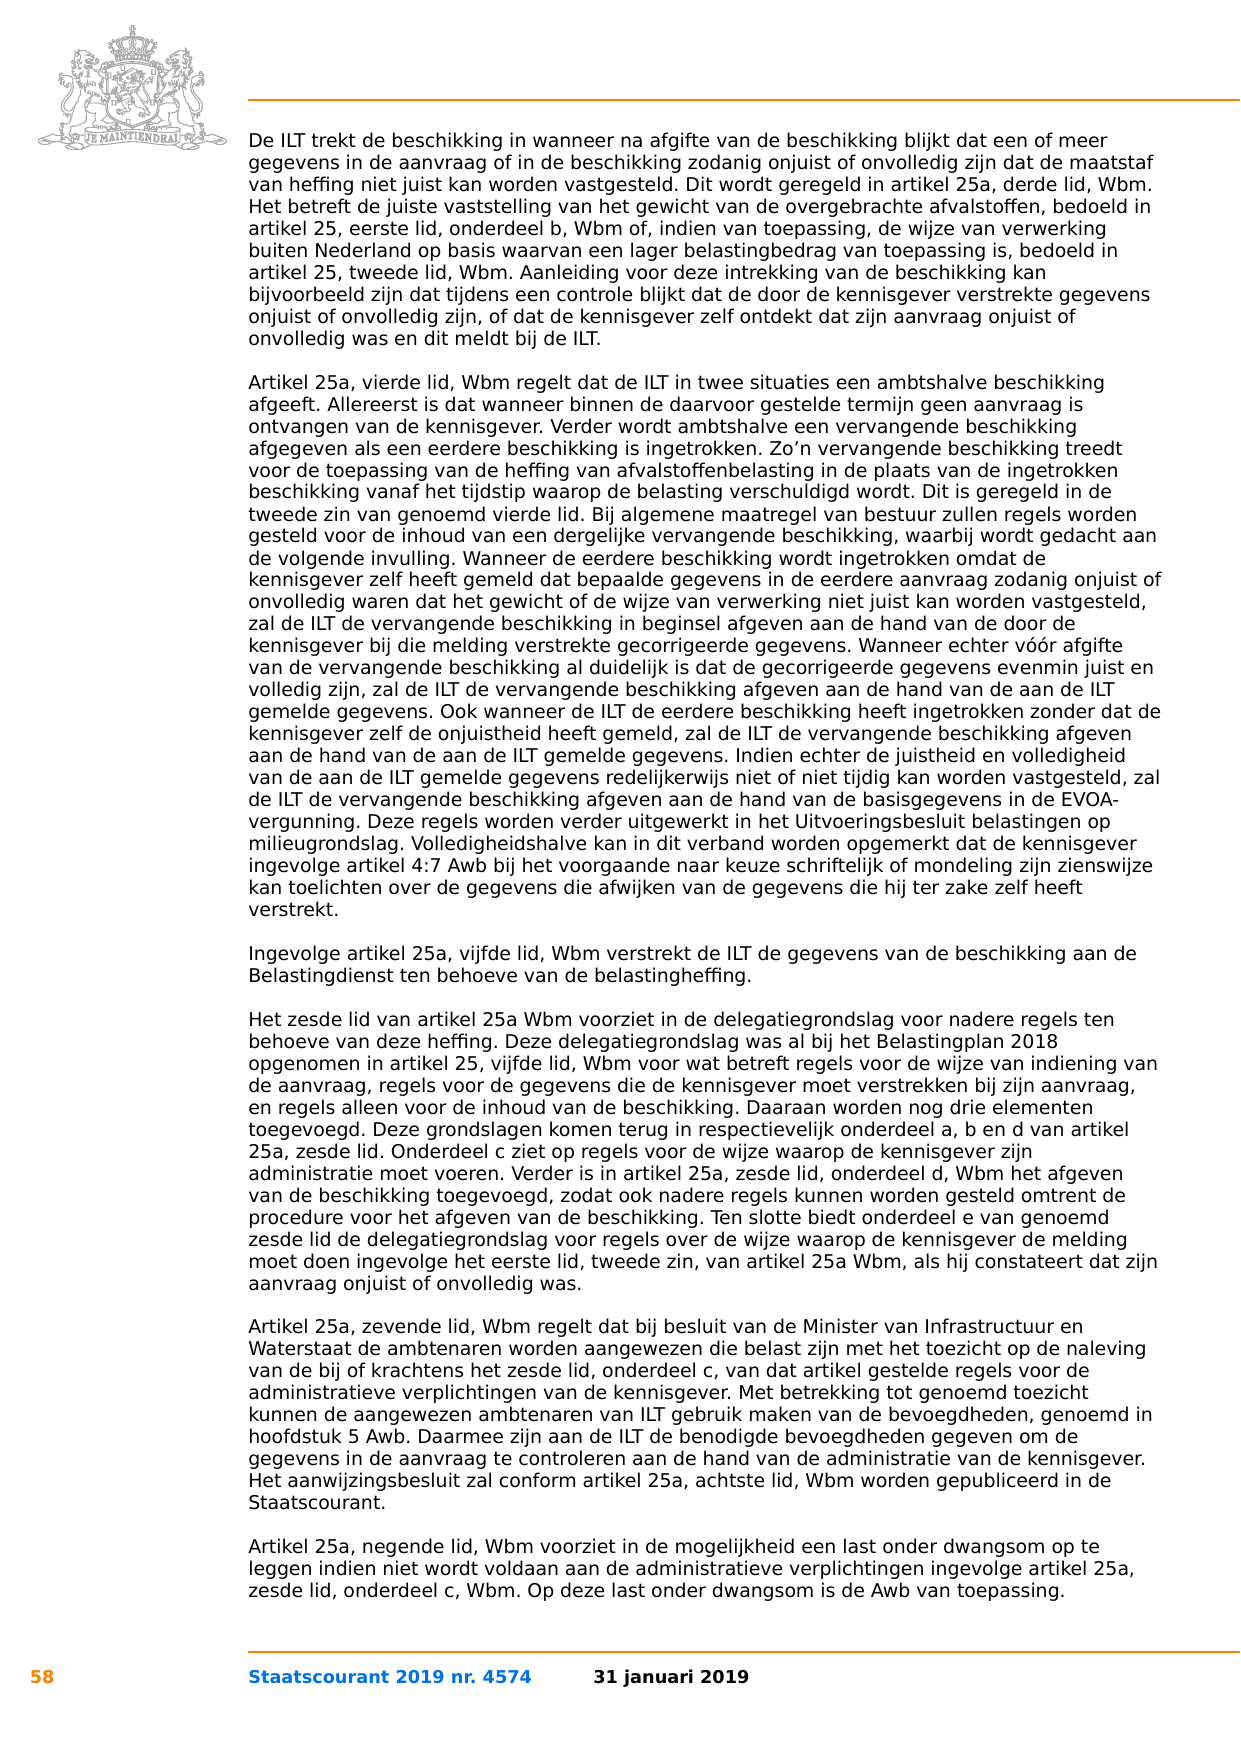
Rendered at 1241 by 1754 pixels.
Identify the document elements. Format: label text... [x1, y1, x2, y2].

text Artikel 25a, vierde lid, Wbm regelt dat de ILT in twee situaties een ambtshalve beschikking afgeeft. Allereerst is dat wanneer binnen de daarvoor gestelde termijn geen aanvraag is ontvangen van de kennisgever. Verder wordt ambtshalve een vervangende beschikking afgegeven als een eerdere beschikking is ingetrokken. Zo’n vervangende beschikking treedt voor de toepassing van de heffing van afvalstoffenbelasting in de plaats van de ingetrokken beschikking vanaf het tijdstip waarop de belasting verschuldigd wordt. Dit is geregeld in de tweede zin van genoemd vierde lid. Bij algemene maatregel van bestuur zullen regels worden gesteld voor de inhoud van een dergelijke vervangende beschikking, waarbij wordt gedacht aan de volgende invulling. Wanneer de eerdere beschikking wordt ingetrokken omdat de kennisgever zelf heeft gemeld dat bepaalde gegevens in de eerdere aanvraag zodanig onjuist of onvolledig waren dat het gewicht of de wijze van verwerking niet juist kan worden vastgesteld, zal de ILT de vervangende beschikking in beginsel afgeven aan de hand van de door de kennisgever bij die melding verstrekte gecorrigeerde gegevens. Wanneer echter vóór afgifte van de vervangende beschikking al duidelijk is dat de gecorrigeerde gegevens evenmin juist en volledig zijn, zal de ILT de vervangende beschikking afgeven aan de hand van de aan de ILT gemelde gegevens. Ook wanneer de ILT de eerdere beschikking heeft ingetrokken zonder dat de kennisgever zelf de onjuistheid heeft gemeld, zal de ILT de vervangende beschikking afgeven aan de hand van de aan de ILT gemelde gegevens. Indien echter de juistheid en volledigheid van de aan de ILT gemelde gegevens redelijkerwijs niet of niet tijdig kan worden vastgesteld, zal de ILT de vervangende beschikking afgeven aan de hand van de basisgegevens in de EVOA-vergunning. Deze regels worden verder uitgewerkt in het Uitvoeringsbesluit belastingen op milieugrondslag. Volledigheidshalve kan in dit verband worden opgemerkt dat de kennisgever ingevolge artikel 4:7 Awb bij het voorgaande naar keuze schriftelijk of mondeling zijn zienswijze kan toelichten over de gegevens die afwijken van de gegevens die hij ter zake zelf heeft verstrekt. [248, 372, 1163, 921]
text De ILT trekt de beschikking in wanneer na afgifte van de beschikking blijkt dat een of meer gegevens in de aanvraag of in de beschikking zodanig onjuist of onvolledig zijn dat de maatstaf van heffing niet juist kan worden vastgesteld. Dit wordt geregeld in artikel 25a, derde lid, Wbm. Het betreft de juiste vaststelling van het gewicht van de overgebrachte afvalstoffen, bedoeld in artikel 25, eerste lid, onderdeel b, Wbm of, indien van toepassing, de wijze van verwerking buiten Nederland op basis waarvan een lager belastingbedrag van toepassing is, bedoeld in artikel 25, tweede lid, Wbm. Aanleiding voor deze intrekking van de beschikking kan bijvoorbeeld zijn dat tijdens een controle blijkt dat de door de kennisgever verstrekte gegevens onjuist of onvolledig zijn, of dat de kennisgever zelf ontdekt dat zijn aanvraag onjuist of onvolledig was en dit meldt bij de ILT. [248, 130, 1163, 350]
text Ingevolge artikel 25a, vijfde lid, Wbm verstrekt de ILT de gegevens van de beschikking aan de Belastingdienst ten behoeve van de belastingheffing. [248, 943, 1163, 987]
text Artikel 25a, zevende lid, Wbm regelt dat bij besluit van de Minister van Infrastructuur en Waterstaat de ambtenaren worden aangewezen die belast zijn met het toezicht op de naleving van de bij of krachtens het zesde lid, onderdeel c, van dat artikel gestelde regels voor de administratieve verplichtingen van de kennisgever. Met betrekking tot genoemd toezicht kunnen de aangewezen ambtenaren van ILT gebruik maken van de bevoegdheden, genoemd in hoofdstuk 5 Awb. Daarmee zijn aan de ILT de benodigde bevoegdheden gegeven om de gegevens in de aanvraag te controleren aan de hand van de administratie van de kennisgever. Het aanwijzingsbesluit zal conform artikel 25a, achtste lid, Wbm worden gepubliceerd in de Staatscourant. [248, 1316, 1163, 1514]
text Artikel 25a, negende lid, Wbm voorziet in de mogelijkheid een last onder dwangsom op te leggen indien niet wordt voldaan aan de administratieve verplichtingen ingevolge artikel 25a, zesde lid, onderdeel c, Wbm. Op deze last onder dwangsom is de Awb van toepassing. [248, 1536, 1163, 1602]
text Het zesde lid van artikel 25a Wbm voorziet in de delegatiegrondslag voor nadere regels ten behoeve van deze heffing. Deze delegatiegrondslag was al bij het Belastingplan 2018 opgenomen in artikel 25, vijfde lid, Wbm voor wat betreft regels voor de wijze van indiening van de aanvraag, regels voor de gegevens die de kennisgever moet verstrekken bij zijn aanvraag, en regels alleen voor de inhoud van de beschikking. Daaraan worden nog drie elementen toegevoegd. Deze grondslagen komen terug in respectievelijk onderdeel a, b en d van artikel 25a, zesde lid. Onderdeel c ziet op regels voor de wijze waarop de kennisgever zijn administratie moet voeren. Verder is in artikel 25a, zesde lid, onderdeel d, Wbm het afgeven van de beschikking toegevoegd, zodat ook nadere regels kunnen worden gesteld omtrent de procedure voor het afgeven van de beschikking. Ten slotte biedt onderdeel e van genoemd zesde lid de delegatiegrondslag voor regels over de wijze waarop de kennisgever de melding moet doen ingevolge het eerste lid, tweede zin, van artikel 25a Wbm, als hij constateert dat zijn aanvraag onjuist of onvolledig was. [248, 1009, 1163, 1294]
picture [38, 25, 227, 150]
